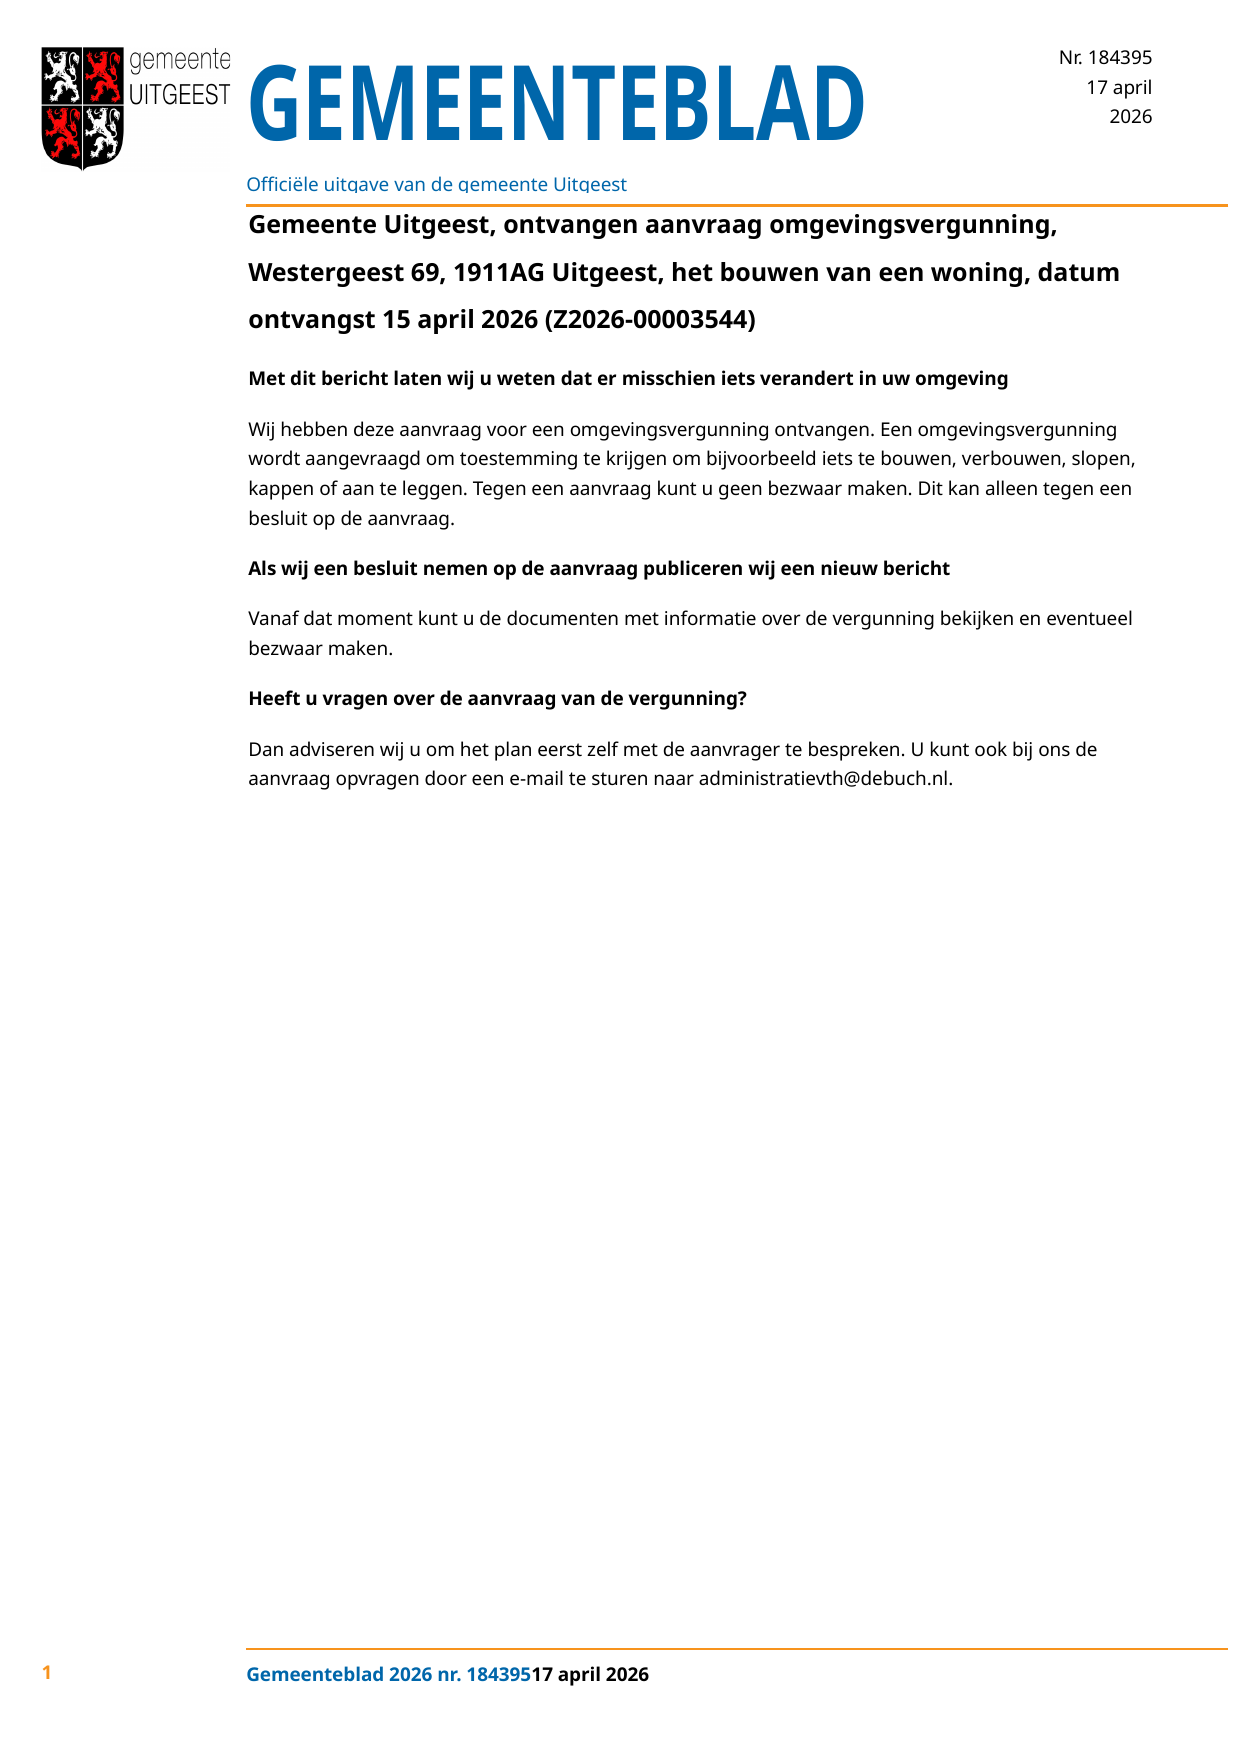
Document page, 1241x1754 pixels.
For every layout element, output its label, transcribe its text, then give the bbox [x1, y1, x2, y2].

text Heeft u vragen over de aanvraag van de vergunning? [248, 686, 1152, 711]
text Dan adviseren wij u om het plan eerst zelf met de aanvrager te bespreken. U kunt ook bij ons de aanvraag opvragen door een e-mail te sturen naar administratievth@debuch.nl. [248, 736, 1152, 791]
text Gemeente Uitgeest, ontvangen aanvraag omgevingsvergunning, Westergeest 69, 1911AG Uitgeest, het bouwen van een woning, datum ontvangst 15 april 2026 (Z2026-00003544) [248, 207, 1152, 336]
picture [41, 47, 231, 172]
text Wij hebben deze aanvraag voor een omgevingsvergunning ontvangen. Een omgevingsvergunning wordt aangevraagd om toestemming te krijgen om bijvoorbeeld iets te bouwen, verbouwen, slopen, kappen of aan te leggen. Tegen een aanvraag kunt u geen bezwaar maken. Dit kan alleen tegen een besluit op de aanvraag. [248, 416, 1152, 530]
text Vanaf dat moment kunt u de documenten met informatie over de vergunning bekijken en eventueel bezwaar maken. [248, 606, 1152, 661]
text Met dit bericht laten wij u weten dat er misschien iets verandert in uw omgeving [248, 366, 1152, 391]
text Als wij een besluit nemen op de aanvraag publiceren wij een nieuw bericht [248, 555, 1152, 581]
